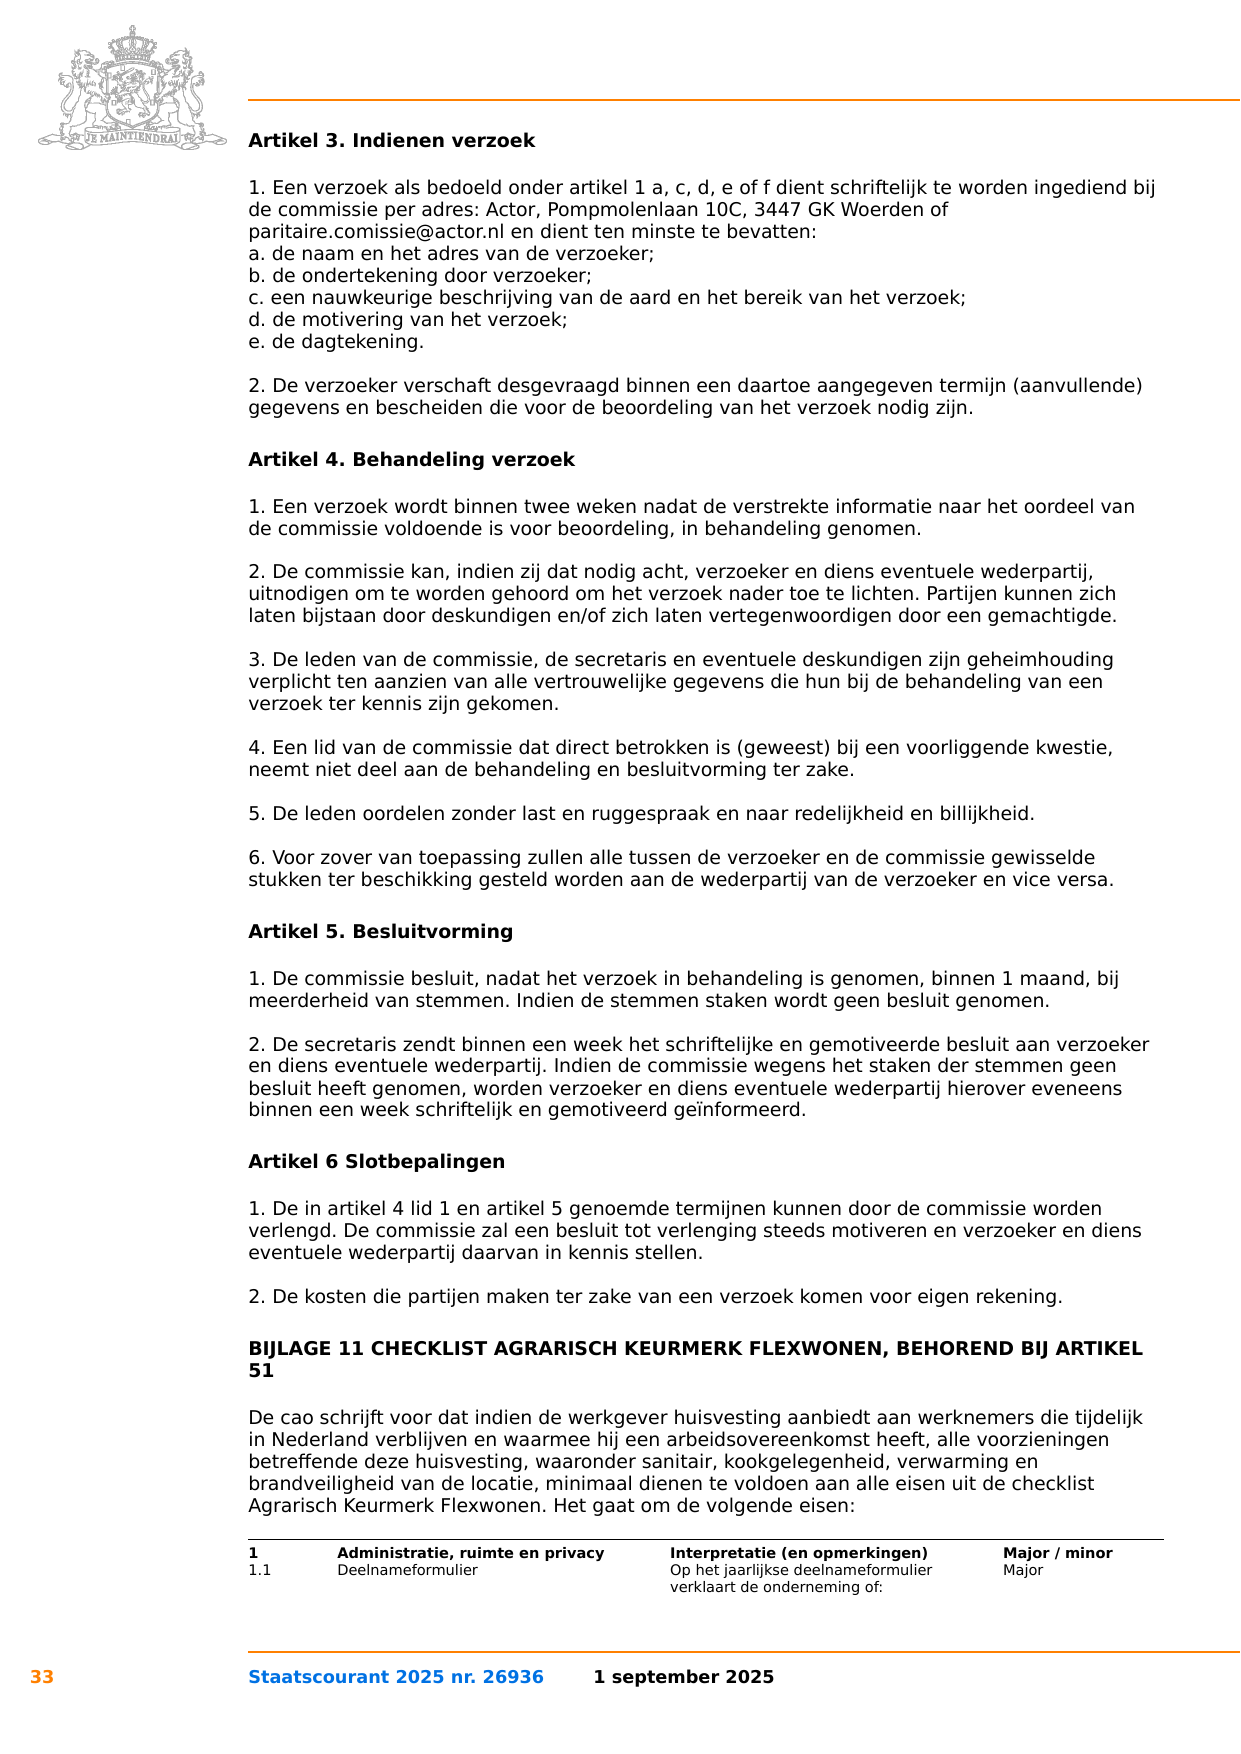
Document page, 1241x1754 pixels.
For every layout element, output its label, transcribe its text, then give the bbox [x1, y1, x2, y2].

text d. de motivering van het verzoek; [248, 309, 1163, 331]
text 2. De commissie kan, indien zij dat nodig acht, verzoeker en diens eventuele wederpartij, uitnodigen om te worden gehoord om het verzoek nader toe te lichten. Partijen kunnen zich laten bijstaan door deskundigen en/of zich laten vertegenwoordigen door een gemachtigde. [248, 561, 1163, 627]
picture [38, 25, 227, 150]
text 4. Een lid van de commissie dat direct betrokken is (geweest) bij een voorliggende kwestie, neemt niet deel aan de behandeling en besluitvorming ter zake. [248, 737, 1163, 781]
text 1. Een verzoek wordt binnen twee weken nadat de verstrekte informatie naar het oordeel van de commissie voldoende is voor beoordeling, in behandeling genomen. [248, 496, 1163, 539]
text 1. Een verzoek als bedoeld onder artikel 1 a, c, d, e of f dient schriftelijk te worden ingediend bij de commissie per adres: Actor, Pompmolenlaan 10C, 3447 GK Woerden of paritaire.comissie@actor.nl en dient ten minste te bevatten: [248, 177, 1163, 243]
text 5. De leden oordelen zonder last en ruggespraak en naar redelijkheid en billijkheid. [248, 803, 1163, 825]
text 3. De leden van de commissie, de secretaris en eventuele deskundigen zijn geheimhouding verplicht ten aanzien van alle vertrouwelijke gegevens die hun bij de behandeling van een verzoek ter kennis zijn gekomen. [248, 649, 1163, 715]
subtitle Artikel 6 Slotbepalingen [248, 1151, 1163, 1173]
subtitle Artikel 3. Indienen verzoek [248, 130, 1163, 152]
text b. de ondertekening door verzoeker; [248, 265, 1163, 287]
subtitle Artikel 4. Behandeling verzoek [248, 448, 1163, 471]
text 2. De secretaris zendt binnen een week het schriftelijke en gemotiveerde besluit aan verzoeker en diens eventuele wederpartij. Indien de commissie wegens het staken der stemmen geen besluit heeft genomen, worden verzoeker en diens eventuele wederpartij hierover eveneens binnen een week schriftelijk en gemotiveerd geïnformeerd. [248, 1033, 1163, 1121]
table_cell 1.1 [248, 1562, 331, 1596]
subtitle Artikel 5. Besluitvorming [248, 921, 1163, 943]
subtitle BIJLAGE 11 CHECKLIST AGRARISCH KEURMERK FLEXWONEN, BEHOREND BIJ ARTIKEL 51 [248, 1338, 1163, 1382]
text 2. De verzoeker verschaft desgevraagd binnen een daartoe aangegeven termijn (aanvullende) gegevens en bescheiden die voor de beoordeling van het verzoek nodig zijn. [248, 374, 1163, 418]
text 6. Voor zover van toepassing zullen alle tussen de verzoeker en de commissie gewisselde stukken ter beschikking gesteld worden aan de wederpartij van de verzoeker en vice versa. [248, 847, 1163, 891]
text 1. De in artikel 4 lid 1 en artikel 5 genoemde termijnen kunnen door de commissie worden verlengd. De commissie zal een besluit tot verlenging steeds motiveren en verzoeker en diens eventuele wederpartij daarvan in kennis stellen. [248, 1198, 1163, 1264]
text 1. De commissie besluit, nadat het verzoek in behandeling is genomen, binnen 1 maand, bij meerderheid van stemmen. Indien de stemmen staken wordt geen besluit genomen. [248, 968, 1163, 1012]
table_header Major / minor [997, 1540, 1163, 1562]
table_header Interpretatie (en opmerkingen) [664, 1540, 997, 1562]
table_cell Op het jaarlijkse deelnameformulier verklaart de onderneming of: [664, 1562, 997, 1596]
table_header Administratie, ruimte en privacy [331, 1540, 664, 1562]
text a. de naam en het adres van de verzoeker; [248, 243, 1163, 265]
text De cao schrijft voor dat indien de werkgever huisvesting aanbiedt aan werknemers die tijdelijk in Nederland verblijven en waarmee hij een arbeidsovereenkomst heeft, alle voorzieningen betreffende deze huisvesting, waaronder sanitair, kookgelegenheid, verwarming en brandveiligheid van de locatie, minimaal dienen te voldoen aan alle eisen uit de checklist Agrarisch Keurmerk Flexwonen. Het gaat om de volgende eisen: [248, 1407, 1163, 1517]
text 2. De kosten die partijen maken ter zake van een verzoek komen voor eigen rekening. [248, 1286, 1163, 1308]
text c. een nauwkeurige beschrijving van de aard en het bereik van het verzoek; [248, 287, 1163, 309]
table_cell Deelnameformulier [331, 1562, 664, 1596]
table_cell Major [997, 1562, 1163, 1596]
text e. de dagtekening. [248, 331, 1163, 353]
table_header 1 [248, 1540, 331, 1562]
